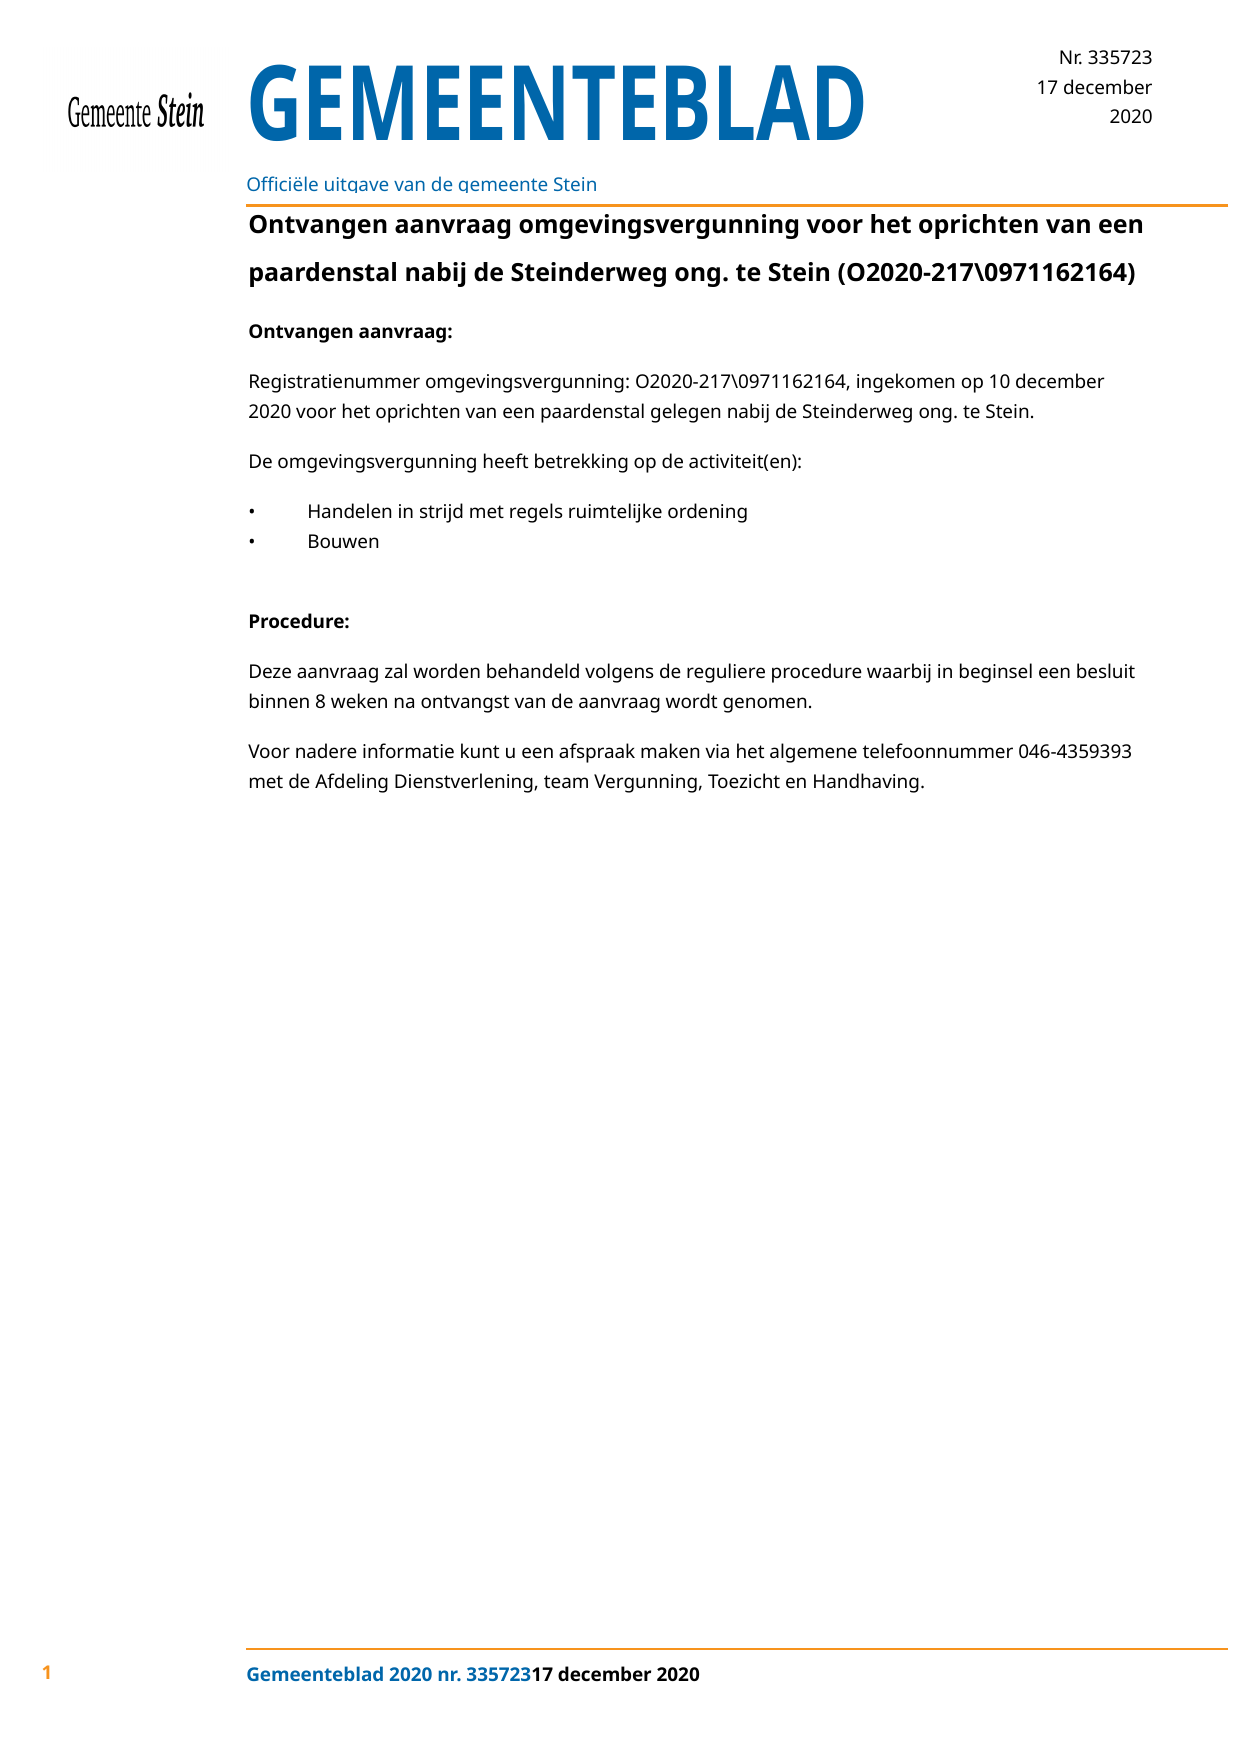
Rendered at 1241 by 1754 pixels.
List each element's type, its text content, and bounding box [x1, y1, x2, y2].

picture [41, 47, 231, 172]
text De omgevingsvergunning heeft betrekking op de activiteit(en): [248, 448, 1152, 474]
text Voor nadere informatie kunt u een afspraak maken via het algemene telefoonnummer 046-4359393 met de Afdeling Dienstverlening, team Vergunning, Toezicht en Handhaving. [248, 739, 1152, 794]
text Registratienummer omgevingsvergunning: O2020-217\0971162164, ingekomen op 10 december 2020 voor het oprichten van een paardenstal gelegen nabij de Steinderweg ong. te Stein. [248, 368, 1152, 424]
text Deze aanvraag zal worden behandeld volgens de reguliere procedure waarbij in beginsel een besluit binnen 8 weken na ontvangst van de aanvraag wordt genomen. [248, 659, 1152, 714]
list Bouwen [248, 528, 1152, 554]
list Handelen in strijd met regels ruimtelijke ordening [248, 499, 1152, 524]
text Ontvangen aanvraag: [248, 318, 1152, 344]
text Procedure: [248, 608, 1152, 634]
text Ontvangen aanvraag omgevingsvergunning voor het oprichten van een paardenstal nabij de Steinderweg ong. te Stein (O2020-217\0971162164) [248, 207, 1152, 288]
